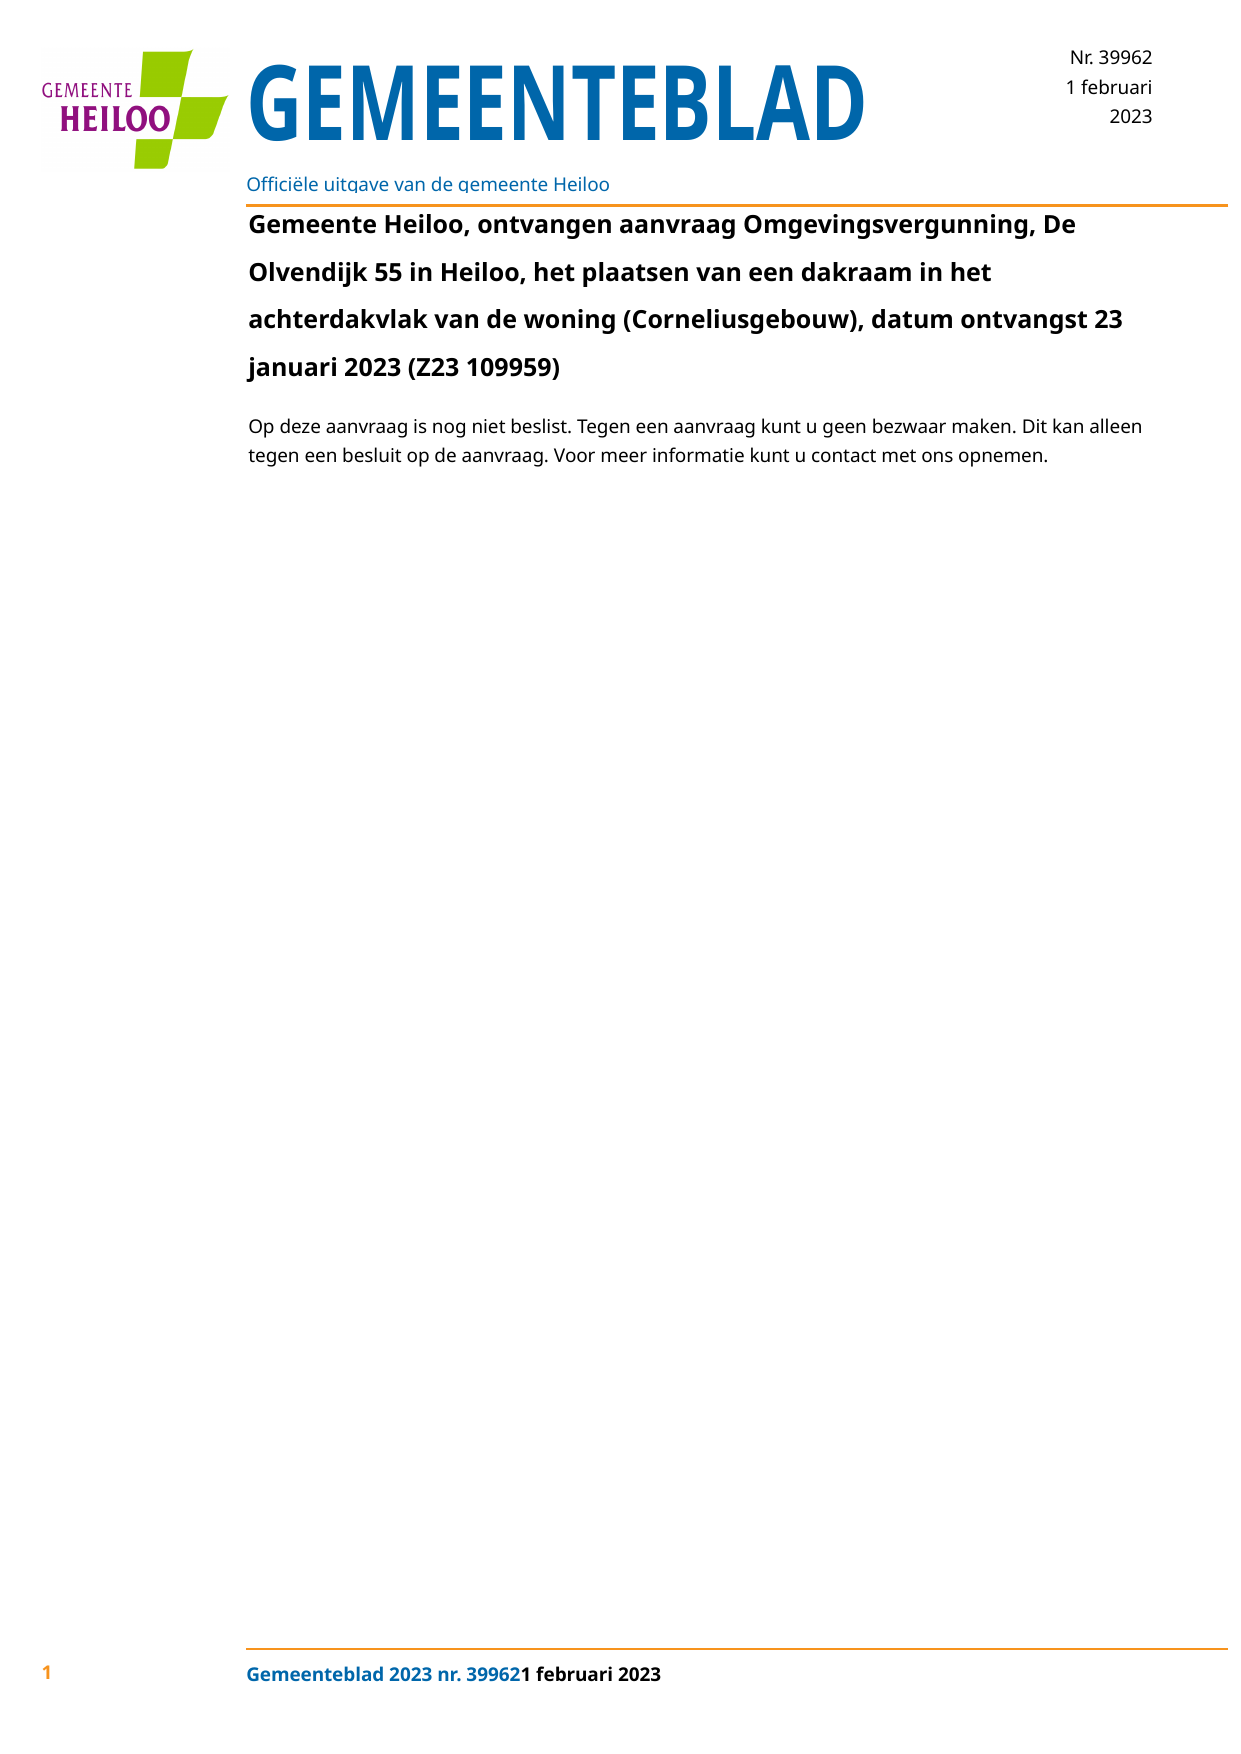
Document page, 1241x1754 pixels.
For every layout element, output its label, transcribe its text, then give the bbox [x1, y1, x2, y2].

text Gemeente Heiloo, ontvangen aanvraag Omgevingsvergunning, De Olvendijk 55 in Heiloo, het plaatsen van een dakraam in het achterdakvlak van de woning (Corneliusgebouw), datum ontvangst 23 januari 2023 (Z23 109959) [248, 207, 1152, 384]
picture [41, 47, 231, 172]
text Op deze aanvraag is nog niet beslist. Tegen een aanvraag kunt u geen bezwaar maken. Dit kan alleen tegen een besluit op de aanvraag. Voor meer informatie kunt u contact met ons opnemen. [248, 413, 1152, 468]
